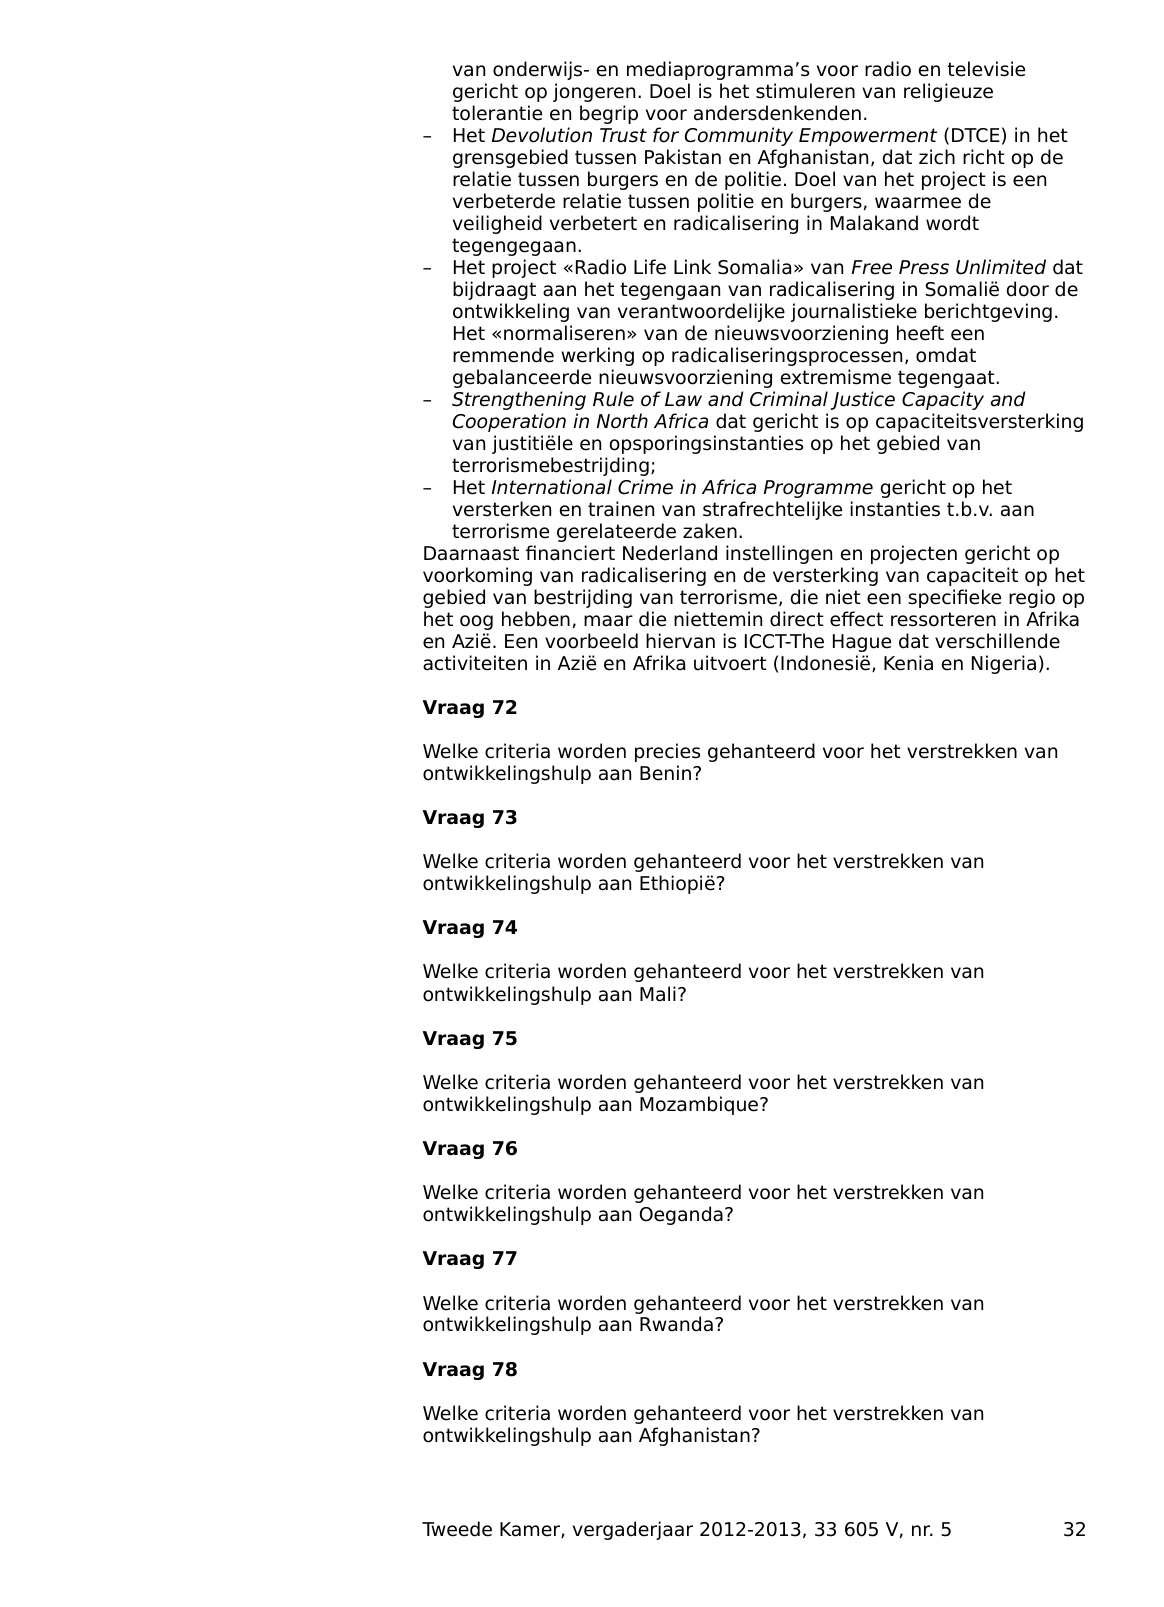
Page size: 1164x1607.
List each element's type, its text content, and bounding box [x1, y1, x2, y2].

text Welke criteria worden gehanteerd voor het verstrekken van ontwikkelingshulp aan Mozambique? [422, 1072, 1087, 1116]
text – Het project «Radio Life Link Somalia» van Free Press Unlimited dat bijdraagt aan het tegengaan van radicalisering in Somalië door de ontwikkeling van verantwoordelijke journalistieke berichtgeving. Het «normaliseren» van de nieuwsvoorziening heeft een remmende werking op radicaliseringsprocessen, omdat gebalanceerde nieuwsvoorziening extremisme tegengaat. [422, 257, 1087, 389]
subtitle Vraag 73 [422, 807, 1087, 829]
text – Het International Crime in Africa Programme gericht op het versterken en trainen van strafrechtelijke instanties t.b.v. aan terrorisme gerelateerde zaken. [422, 477, 1087, 543]
text Welke criteria worden gehanteerd voor het verstrekken van ontwikkelingshulp aan Rwanda? [422, 1292, 1087, 1336]
subtitle Vraag 76 [422, 1138, 1087, 1160]
text Welke criteria worden gehanteerd voor het verstrekken van ontwikkelingshulp aan Afghanistan? [422, 1403, 1087, 1447]
subtitle Vraag 78 [422, 1358, 1087, 1381]
text Daarnaast financiert Nederland instellingen en projecten gericht op voorkoming van radicalisering en de versterking van capaciteit op het gebied van bestrijding van terrorisme, die niet een specifieke regio op het oog hebben, maar die niettemin direct effect ressorteren in Afrika en Azië. Een voorbeeld hiervan is ICCT-The Hague dat verschillende activiteiten in Azië en Afrika uitvoert (Indonesië, Kenia en Nigeria). [422, 543, 1087, 674]
subtitle Vraag 77 [422, 1248, 1087, 1270]
text Welke criteria worden gehanteerd voor het verstrekken van ontwikkelingshulp aan Oeganda? [422, 1182, 1087, 1226]
text Welke criteria worden gehanteerd voor het verstrekken van ontwikkelingshulp aan Mali? [422, 961, 1087, 1005]
subtitle Vraag 74 [422, 917, 1087, 939]
text – Strengthening Rule of Law and Criminal Justice Capacity and Cooperation in North Africa dat gericht is op capaciteitsversterking van justitiële en opsporingsinstanties op het gebied van terrorismebestrijding; [422, 389, 1087, 477]
text – Het Devolution Trust for Community Empowerment (DTCE) in het grensgebied tussen Pakistan en Afghanistan, dat zich richt op de relatie tussen burgers en de politie. Doel van het project is een verbeterde relatie tussen politie en burgers, waarmee de veiligheid verbetert en radicalisering in Malakand wordt tegengegaan. [422, 125, 1087, 257]
subtitle Vraag 72 [422, 697, 1087, 719]
text Welke criteria worden precies gehanteerd voor het verstrekken van ontwikkelingshulp aan Benin? [422, 741, 1087, 785]
text van onderwijs- en mediaprogramma’s voor radio en televisie gericht op jongeren. Doel is het stimuleren van religieuze tolerantie en begrip voor andersdenkenden. [422, 59, 1087, 125]
text Welke criteria worden gehanteerd voor het verstrekken van ontwikkelingshulp aan Ethiopië? [422, 851, 1087, 895]
subtitle Vraag 75 [422, 1028, 1087, 1049]
